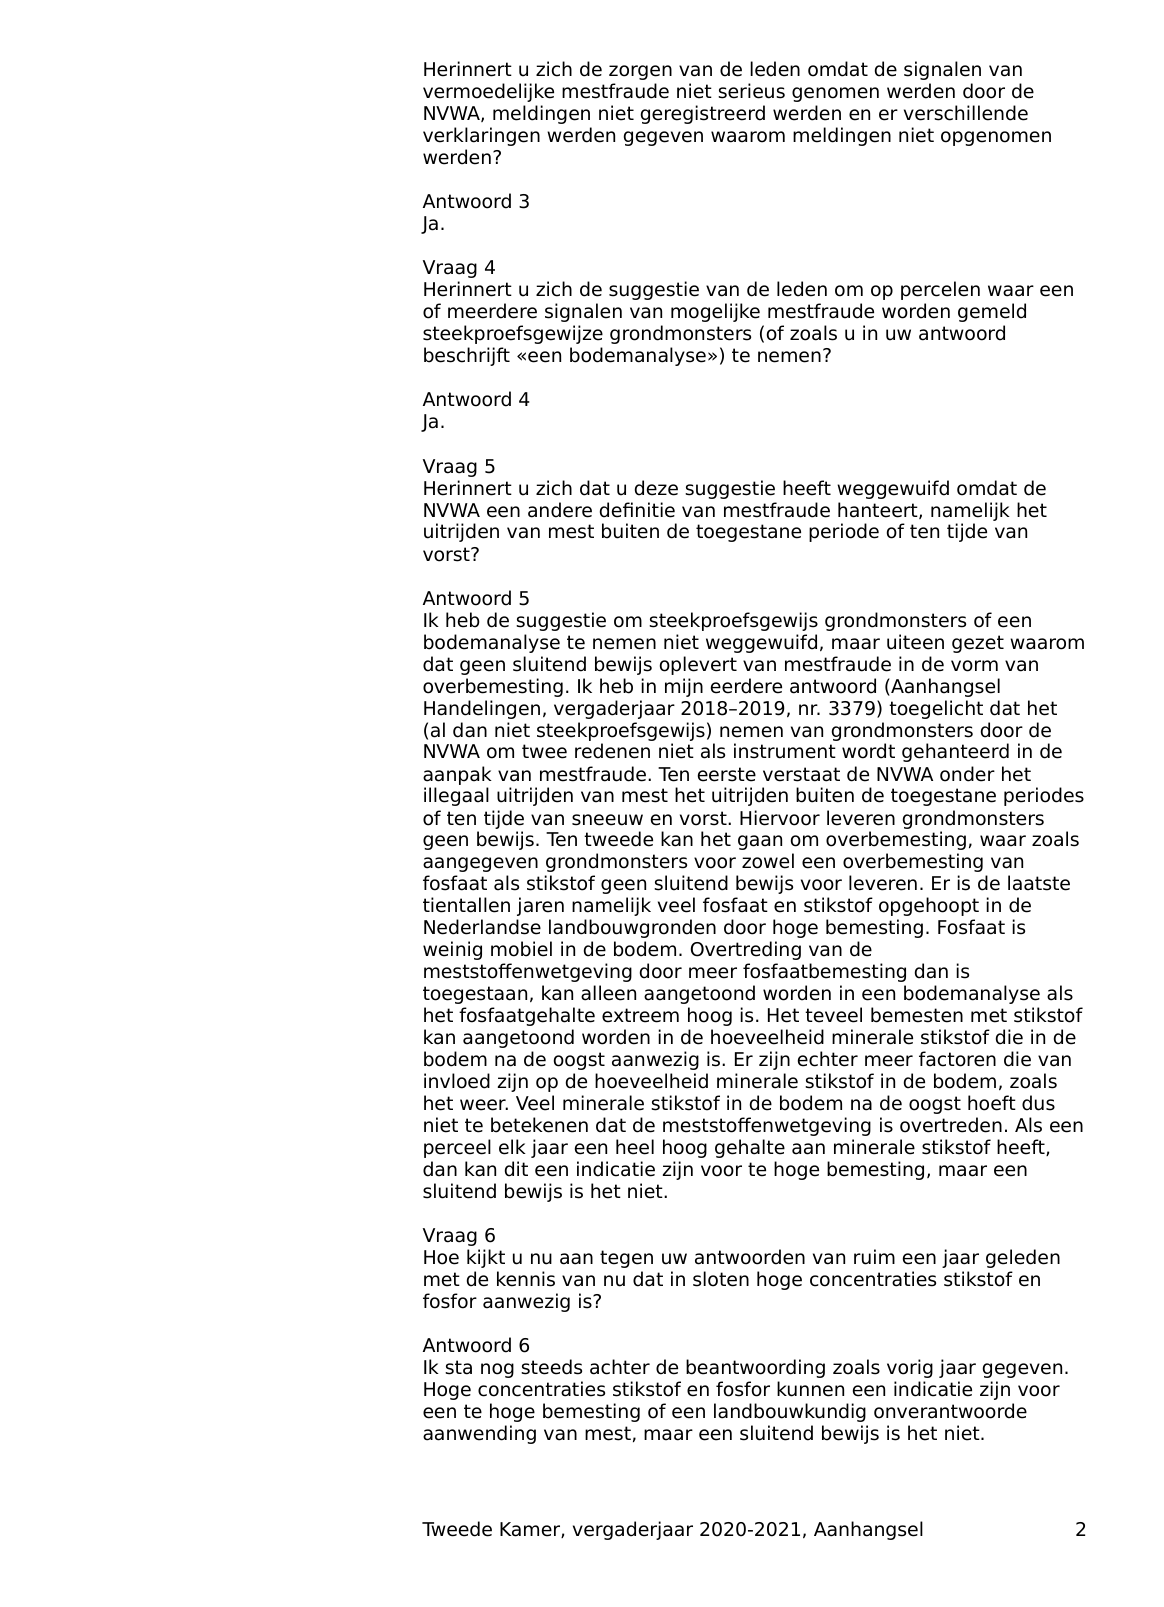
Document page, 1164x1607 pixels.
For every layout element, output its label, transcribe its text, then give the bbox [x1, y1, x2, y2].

text Vraag 4 [422, 257, 1087, 279]
text Ik sta nog steeds achter de beantwoording zoals vorig jaar gegeven. Hoge concentraties stikstof en fosfor kunnen een indicatie zijn voor een te hoge bemesting of een landbouwkundig onverantwoorde aanwending van mest, maar een sluitend bewijs is het niet. [422, 1357, 1087, 1445]
text Ik heb de suggestie om steekproefsgewijs grondmonsters of een bodemanalyse te nemen niet weggewuifd, maar uiteen gezet waarom dat geen sluitend bewijs oplevert van mestfraude in de vorm van overbemesting. Ik heb in mijn eerdere antwoord (Aanhangsel Handelingen, vergaderjaar 2018–2019, nr. 3379) toegelicht dat het (al dan niet steekproefsgewijs) nemen van grondmonsters door de NVWA om twee redenen niet als instrument wordt gehanteerd in de aanpak van mestfraude. Ten eerste verstaat de NVWA onder het illegaal uitrijden van mest het uitrijden buiten de toegestane periodes of ten tijde van sneeuw en vorst. Hiervoor leveren grondmonsters geen bewijs. Ten tweede kan het gaan om overbemesting, waar zoals aangegeven grondmonsters voor zowel een overbemesting van fosfaat als stikstof geen sluitend bewijs voor leveren. Er is de laatste tientallen jaren namelijk veel fosfaat en stikstof opgehoopt in de Nederlandse landbouwgronden door hoge bemesting. Fosfaat is weinig mobiel in de bodem. Overtreding van de meststoffenwetgeving door meer fosfaatbemesting dan is toegestaan, kan alleen aangetoond worden in een bodemanalyse als het fosfaatgehalte extreem hoog is. Het teveel bemesten met stikstof kan aangetoond worden in de hoeveelheid minerale stikstof die in de bodem na de oogst aanwezig is. Er zijn echter meer factoren die van invloed zijn op de hoeveelheid minerale stikstof in de bodem, zoals het weer. Veel minerale stikstof in de bodem na de oogst hoeft dus niet te betekenen dat de meststoffenwetgeving is overtreden. Als een perceel elk jaar een heel hoog gehalte aan minerale stikstof heeft, dan kan dit een indicatie zijn voor te hoge bemesting, maar een sluitend bewijs is het niet. [422, 609, 1087, 1203]
text Antwoord 4 [422, 389, 1087, 411]
text Herinnert u zich de zorgen van de leden omdat de signalen van vermoedelijke mestfraude niet serieus genomen werden door de NVWA, meldingen niet geregistreerd werden en er verschillende verklaringen werden gegeven waarom meldingen niet opgenomen werden? [422, 59, 1087, 169]
text Herinnert u zich dat u deze suggestie heeft weggewuifd omdat de NVWA een andere definitie van mestfraude hanteert, namelijk het uitrijden van mest buiten de toegestane periode of ten tijde van vorst? [422, 477, 1087, 565]
text Ja. [422, 213, 1087, 235]
text Antwoord 3 [422, 191, 1087, 213]
text Hoe kijkt u nu aan tegen uw antwoorden van ruim een jaar geleden met de kennis van nu dat in sloten hoge concentraties stikstof en fosfor aanwezig is? [422, 1247, 1087, 1313]
text Antwoord 5 [422, 588, 1087, 609]
text Vraag 6 [422, 1225, 1087, 1247]
text Ja. [422, 411, 1087, 433]
text Antwoord 6 [422, 1335, 1087, 1357]
text Vraag 5 [422, 456, 1087, 477]
text Herinnert u zich de suggestie van de leden om op percelen waar een of meerdere signalen van mogelijke mestfraude worden gemeld steekproefsgewijze grondmonsters (of zoals u in uw antwoord beschrijft «een bodemanalyse») te nemen? [422, 279, 1087, 367]
